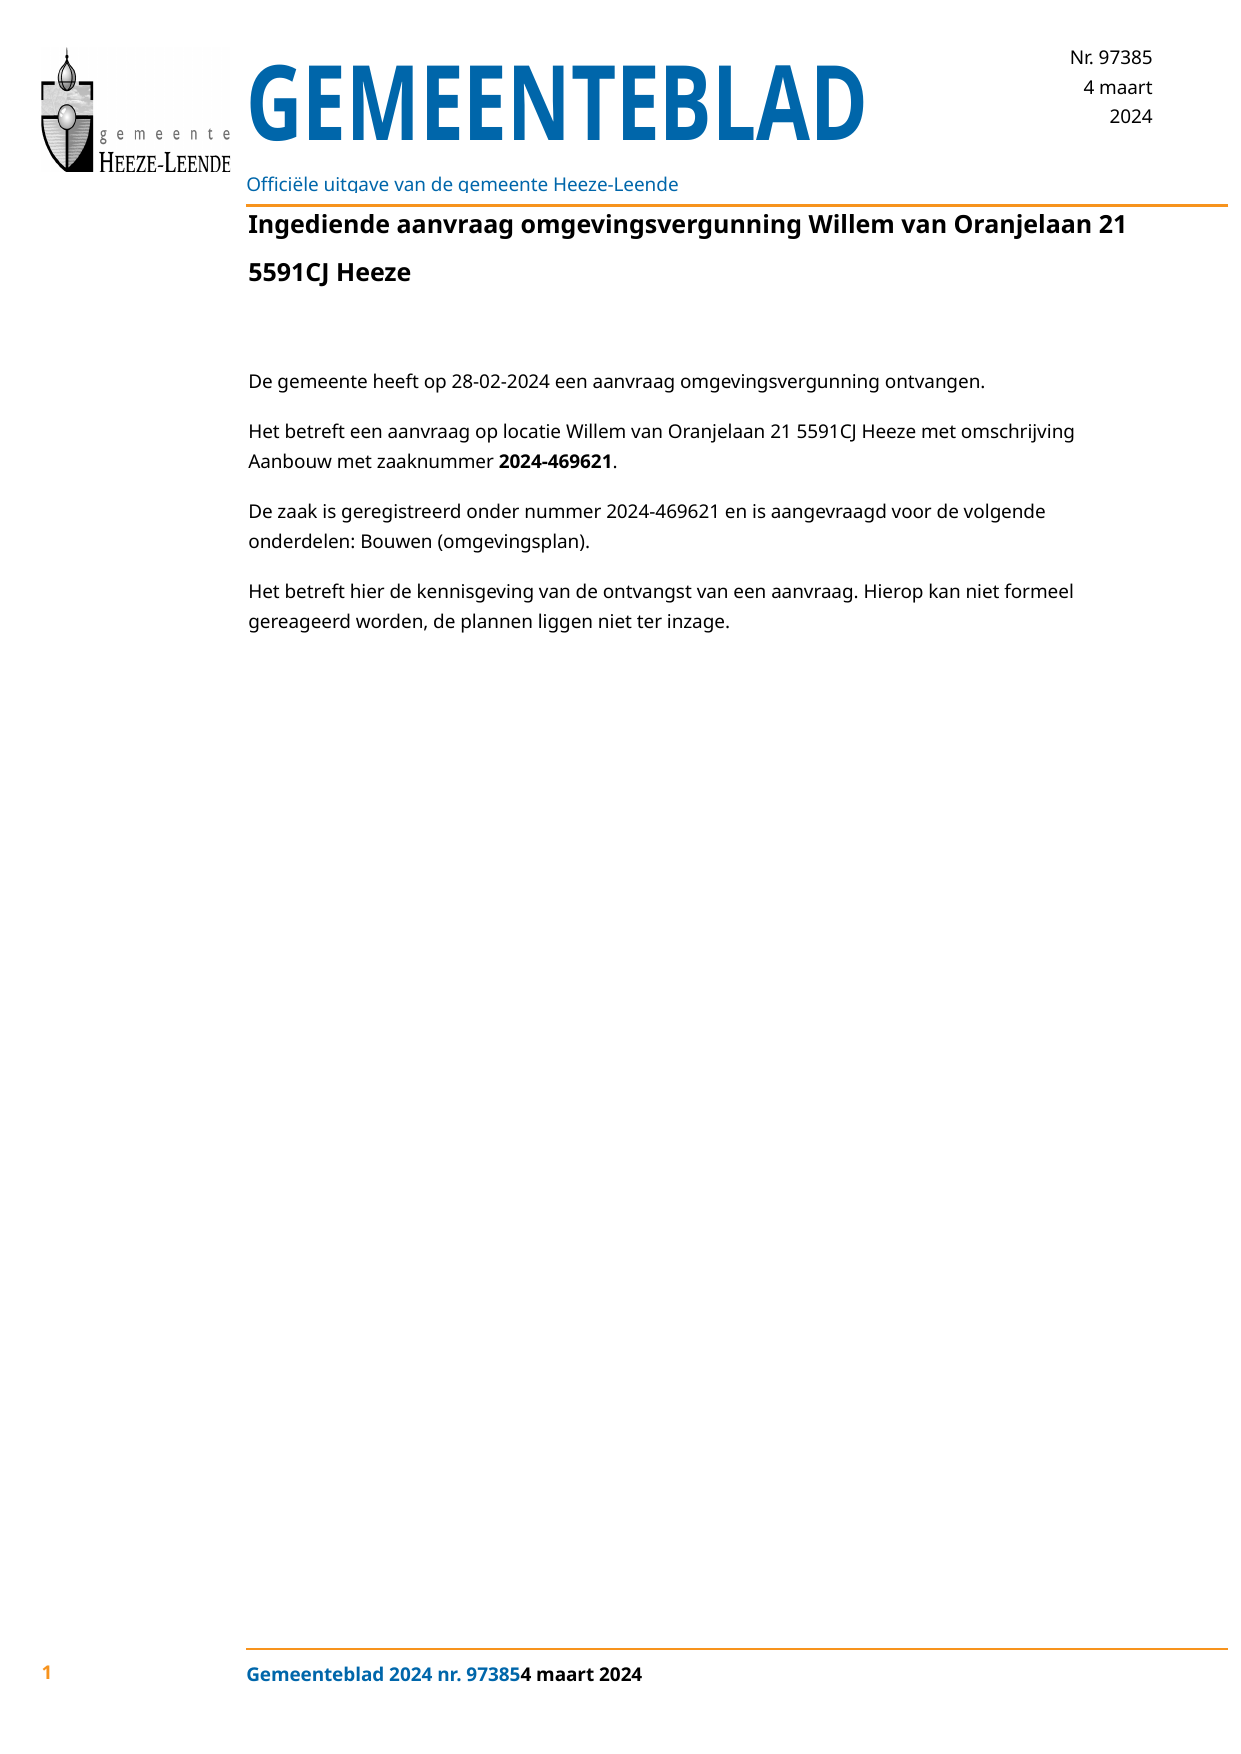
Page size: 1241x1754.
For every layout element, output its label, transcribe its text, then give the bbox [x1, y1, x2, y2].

text Ingediende aanvraag omgevingsvergunning Willem van Oranjelaan 21 5591CJ Heeze [248, 207, 1152, 288]
text Het betreft een aanvraag op locatie Willem van Oranjelaan 21 5591CJ Heeze met omschrijving Aanbouw met zaaknummer 2024-469621. [248, 419, 1152, 474]
text De gemeente heeft op 28-02-2024 een aanvraag omgevingsvergunning ontvangen. [248, 368, 1152, 394]
text De zaak is geregistreerd onder nummer 2024-469621 en is aangevraagd voor de volgende onderdelen: Bouwen (omgevingsplan). [248, 499, 1152, 554]
picture [41, 47, 231, 172]
text Het betreft hier de kennisgeving van de ontvangst van een aanvraag. Hierop kan niet formeel gereageerd worden, de plannen liggen niet ter inzage. [248, 579, 1152, 634]
